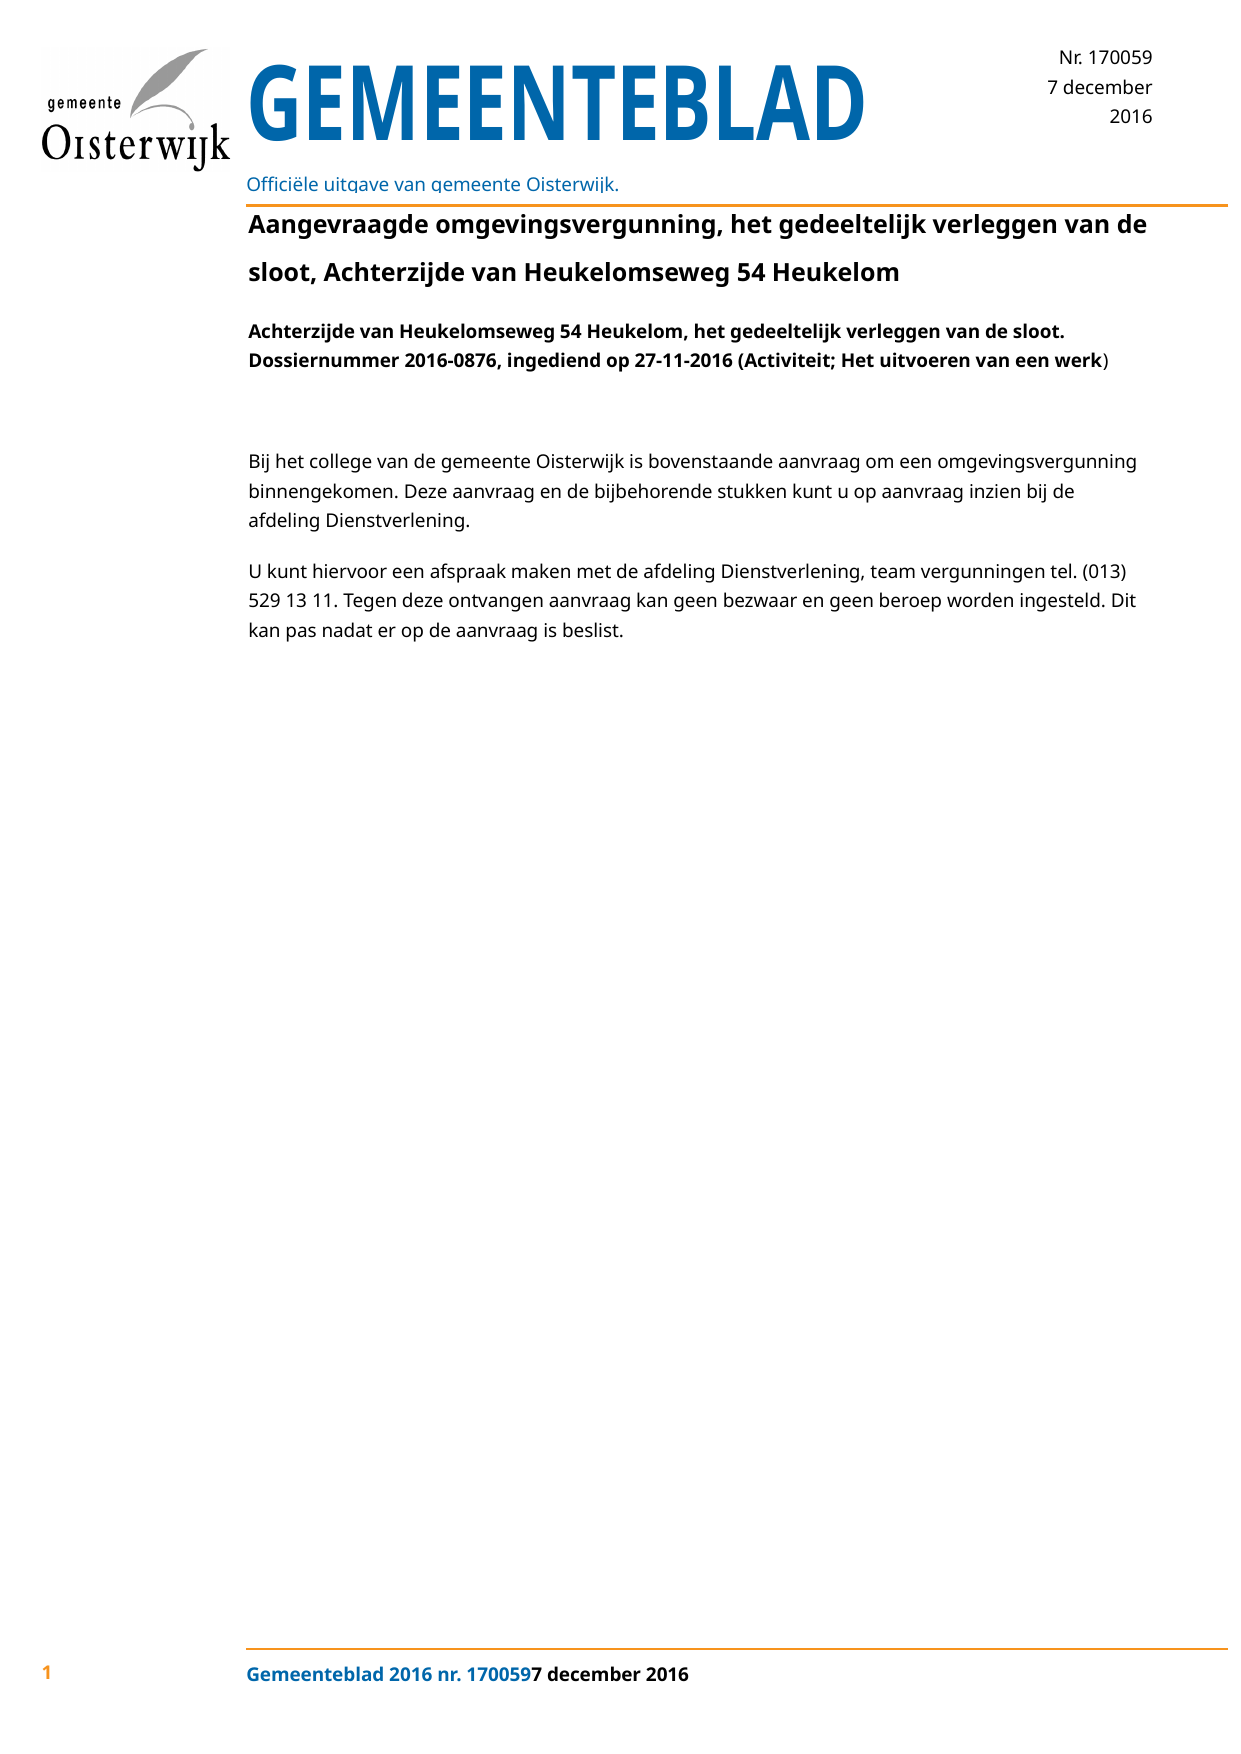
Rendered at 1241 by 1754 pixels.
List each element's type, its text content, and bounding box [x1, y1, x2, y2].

text Aangevraagde omgevingsvergunning, het gedeeltelijk verleggen van de sloot, Achterzijde van Heukelomseweg 54 Heukelom [248, 207, 1152, 288]
text U kunt hiervoor een afspraak maken met de afdeling Dienstverlening, team vergunningen tel. (013) 529 13 11. Tegen deze ontvangen aanvraag kan geen bezwaar en geen beroep worden ingesteld. Dit kan pas nadat er op de aanvraag is beslist. [248, 558, 1152, 643]
text Achterzijde van Heukelomseweg 54 Heukelom, het gedeeltelijk verleggen van de sloot. Dossiernummer 2016-0876, ingediend op 27-11-2016 (Activiteit; Het uitvoeren van een werk) [248, 318, 1152, 373]
text Bij het college van de gemeente Oisterwijk is bovenstaande aanvraag om een omgevingsvergunning binnengekomen. Deze aanvraag en de bijbehorende stukken kunt u op aanvraag inzien bij de afdeling Dienstverlening. [248, 448, 1152, 533]
picture [41, 47, 231, 172]
